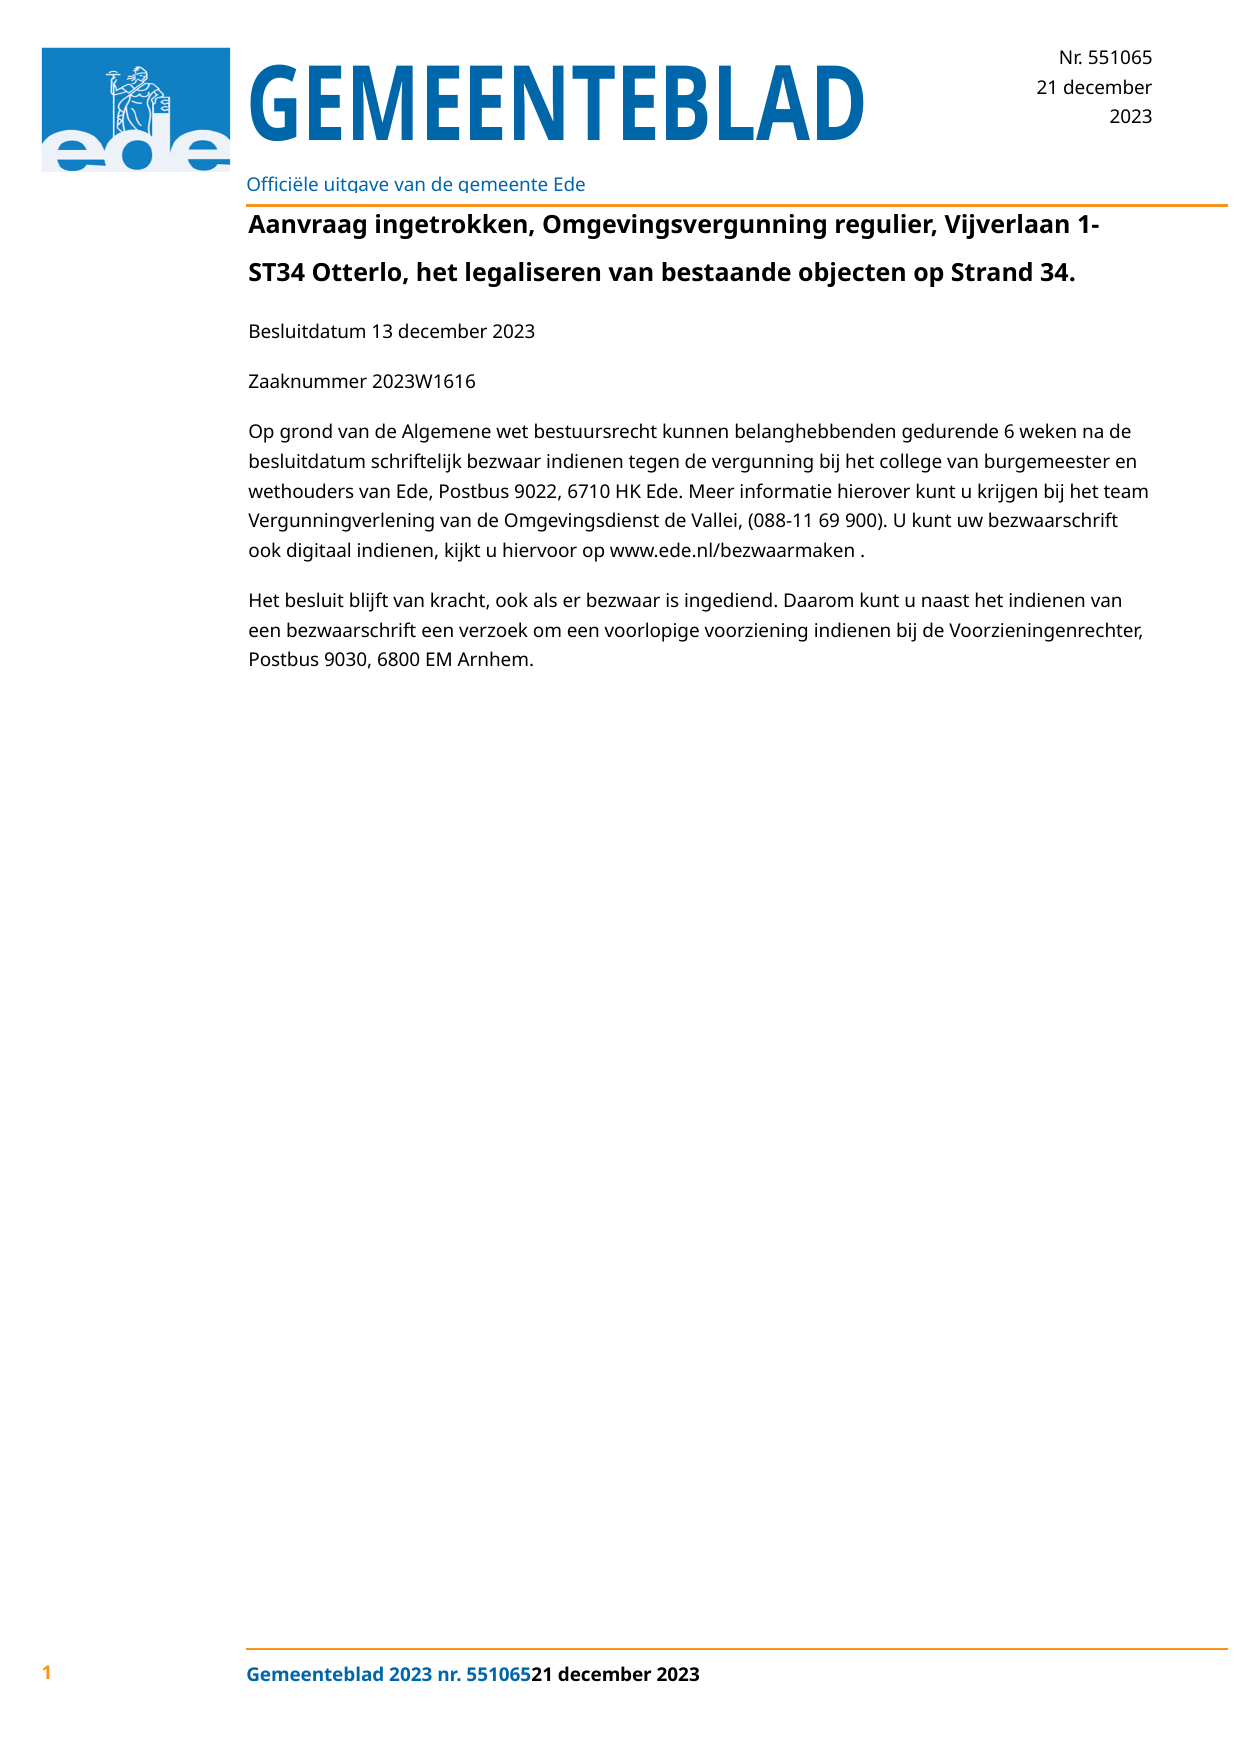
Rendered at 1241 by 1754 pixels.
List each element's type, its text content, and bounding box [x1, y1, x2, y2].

text Aanvraag ingetrokken, Omgevingsvergunning regulier, Vijverlaan 1-ST34 Otterlo, het legaliseren van bestaande objecten op Strand 34. [248, 207, 1152, 288]
text Het besluit blijft van kracht, ook als er bezwaar is ingediend. Daarom kunt u naast het indienen van een bezwaarschrift een verzoek om een voorlopige voorziening indienen bij de Voorzieningenrechter, Postbus 9030, 6800 EM Arnhem. [248, 587, 1152, 672]
picture [41, 47, 231, 172]
text Besluitdatum 13 december 2023 [248, 318, 1152, 344]
text Op grond van de Algemene wet bestuursrecht kunnen belanghebbenden gedurende 6 weken na de besluitdatum schriftelijk bezwaar indienen tegen de vergunning bij het college van burgemeester en wethouders van Ede, Postbus 9022, 6710 HK Ede. Meer informatie hierover kunt u krijgen bij het team Vergunningverlening van de Omgevingsdienst de Vallei, (088-11 69 900). U kunt uw bezwaarschrift ook digitaal indienen, kijkt u hiervoor op www.ede.nl/bezwaarmaken . [248, 419, 1152, 563]
text Zaaknummer 2023W1616 [248, 368, 1152, 394]
